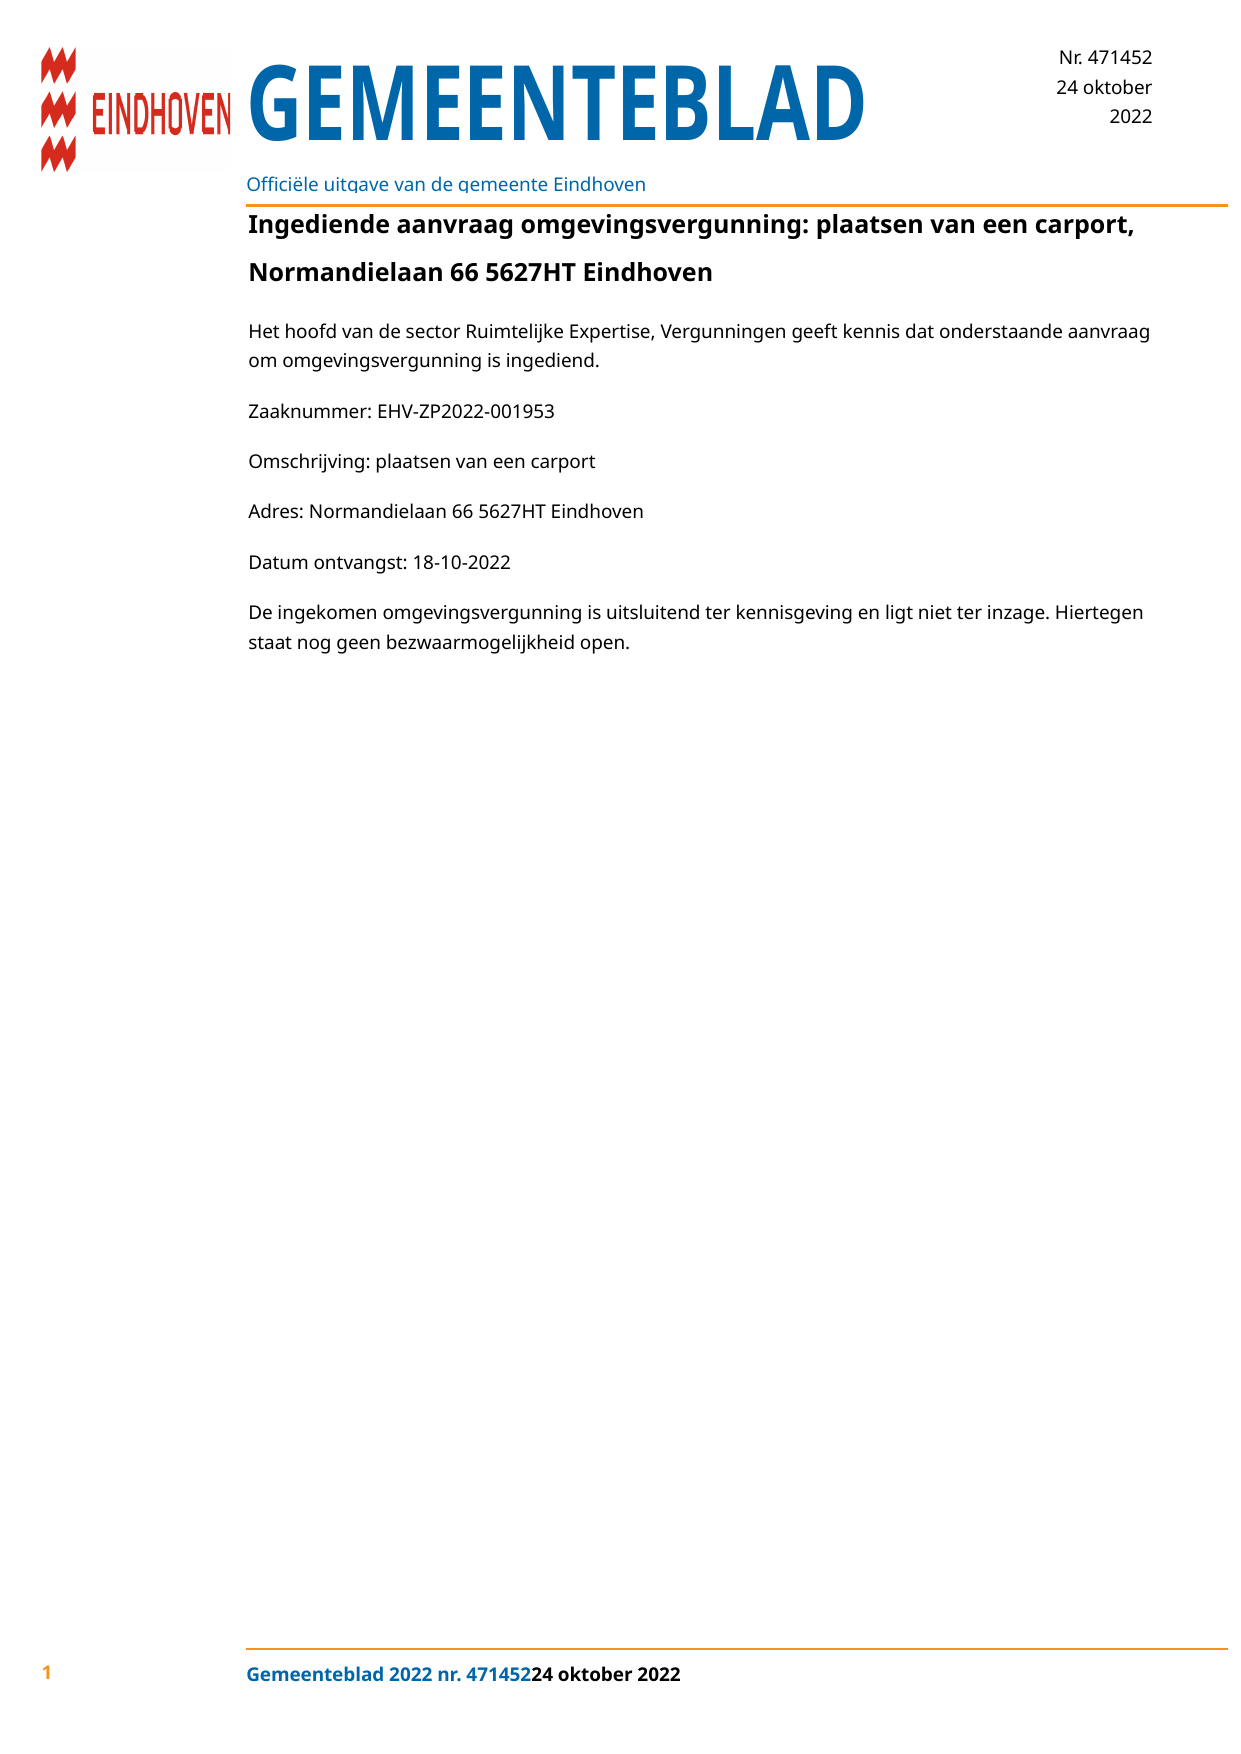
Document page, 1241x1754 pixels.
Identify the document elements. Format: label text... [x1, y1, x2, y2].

text Het hoofd van de sector Ruimtelijke Expertise, Vergunningen geeft kennis dat onderstaande aanvraag om omgevingsvergunning is ingediend. [248, 318, 1152, 373]
text Datum ontvangst: 18-10-2022 [248, 549, 1152, 575]
text Omschrijving: plaatsen van een carport [248, 448, 1152, 474]
text De ingekomen omgevingsvergunning is uitsluitend ter kennisgeving en ligt niet ter inzage. Hiertegen staat nog geen bezwaarmogelijkheid open. [248, 599, 1152, 655]
text Adres: Normandielaan 66 5627HT Eindhoven [248, 499, 1152, 524]
text Zaaknummer: EHV-ZP2022-001953 [248, 398, 1152, 424]
picture [41, 47, 231, 172]
text Ingediende aanvraag omgevingsvergunning: plaatsen van een carport, Normandielaan 66 5627HT Eindhoven [248, 207, 1152, 288]
